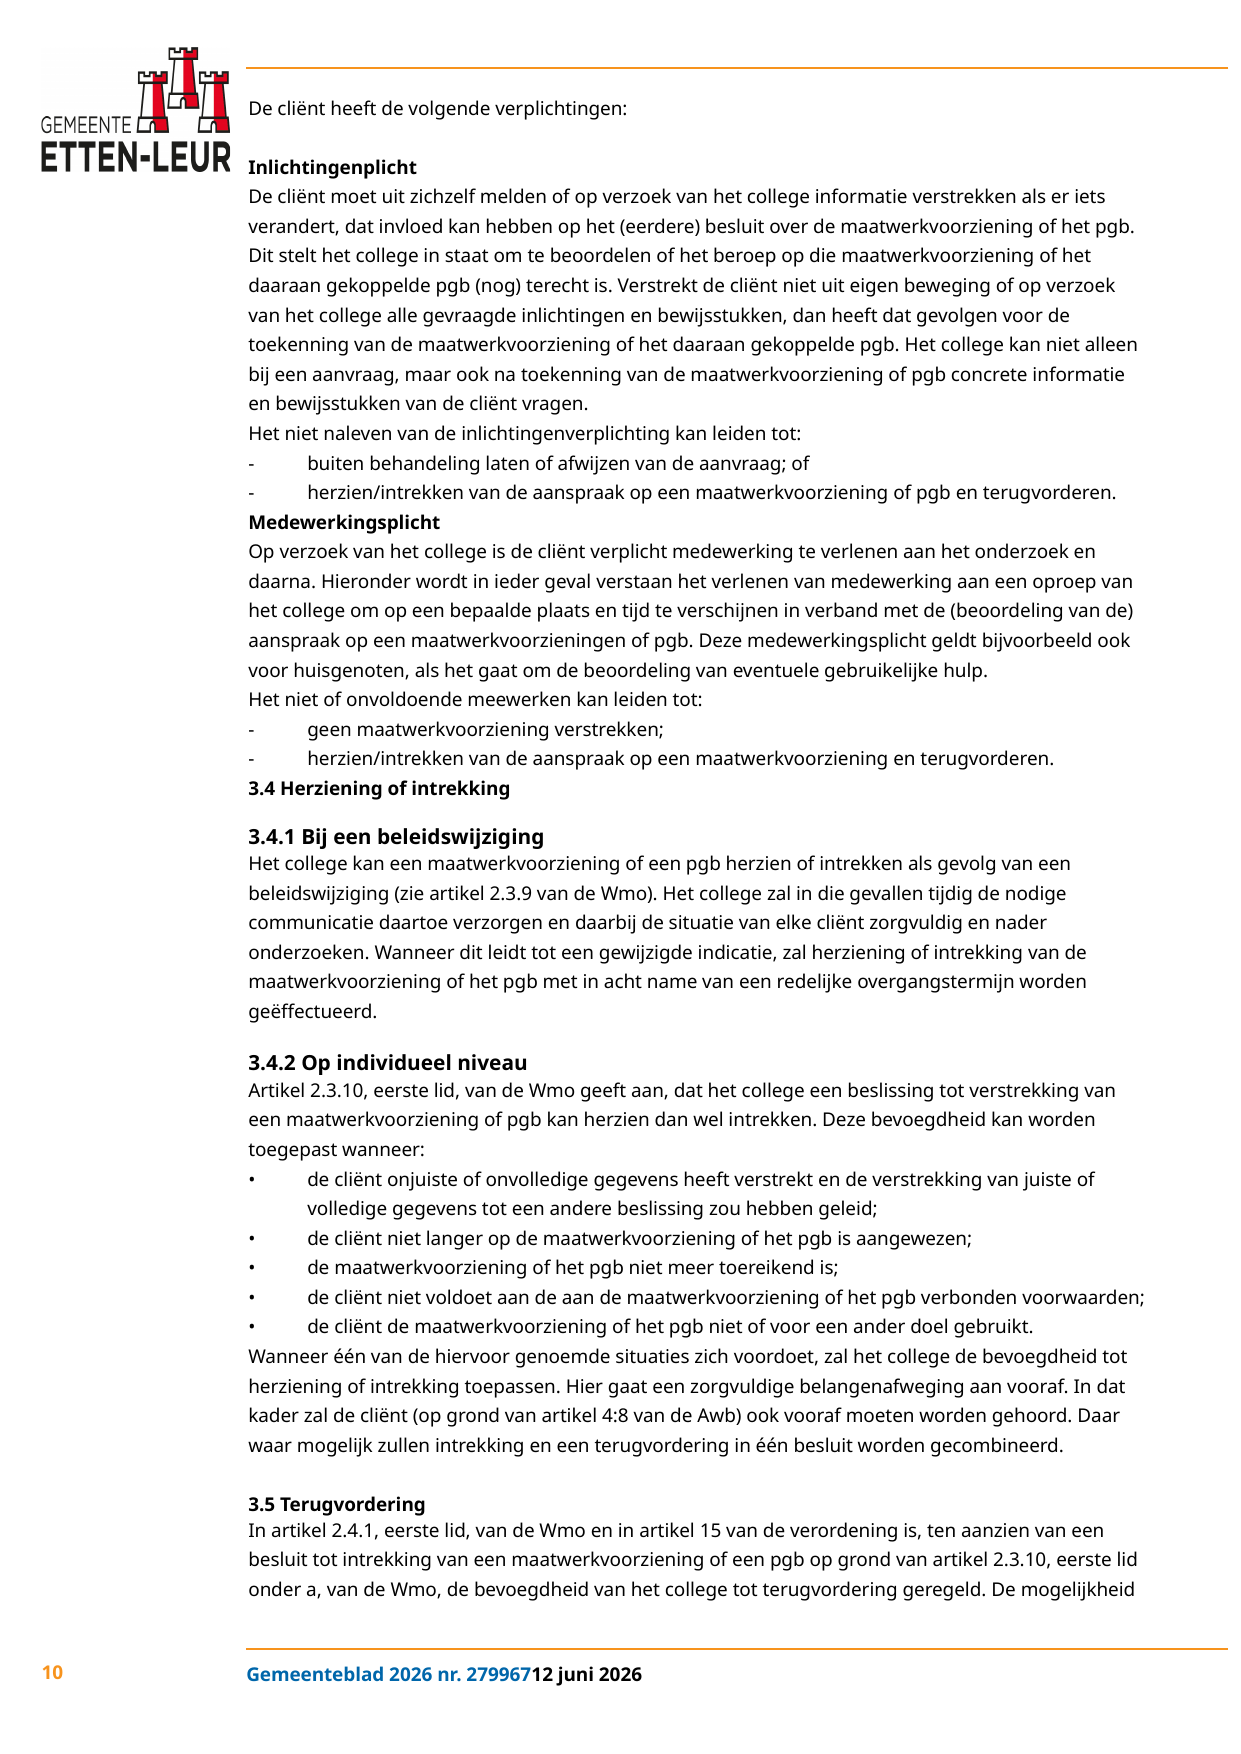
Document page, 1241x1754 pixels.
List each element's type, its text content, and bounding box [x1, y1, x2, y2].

text Dit stelt het college in staat om te beoordelen of het beroep op die maatwerkvoorziening of het daaraan gekoppelde pgb (nog) terecht is. Verstrekt de cliënt niet uit eigen beweging of op verzoek van het college alle gevraagde inlichtingen en bewijsstukken, dan heeft dat gevolgen voor de toekenning van de maatwerkvoorziening of het daaraan gekoppelde pgb. Het college kan niet alleen bij een aanvraag, maar ook na toekenning van de maatwerkvoorziening of pgb concrete informatie en bewijsstukken van de cliënt vragen. [248, 243, 1152, 416]
text Wanneer één van de hiervoor genoemde situaties zich voordoet, zal het college de bevoegdheid tot herziening of intrekking toepassen. Hier gaat een zorgvuldige belangenafweging aan vooraf. In dat kader zal de cliënt (op grond van artikel 4:8 van de Awb) ook vooraf moeten worden gehoord. Daar waar mogelijk zullen intrekking en een terugvordering in één besluit worden gecombineerd. [248, 1343, 1152, 1458]
list de cliënt de maatwerkvoorziening of het pgb niet of voor een ander doel gebruikt. [248, 1314, 1152, 1339]
picture [41, 47, 231, 172]
text Op verzoek van het college is de cliënt verplicht medewerking te verlenen aan het onderzoek en daarna. Hieronder wordt in ieder geval verstaan het verlenen van medewerking aan een oproep van het college om op een bepaalde plaats en tijd te verschijnen in verband met de (beoordeling van de) aanspraak op een maatwerkvoorzieningen of pgb. Deze medewerkingsplicht geldt bijvoorbeeld ook voor huisgenoten, als het gaat om de beoordeling van eventuele gebruikelijke hulp. [248, 538, 1152, 683]
list de cliënt onjuiste of onvolledige gegevens heeft verstrekt en de verstrekking van juiste of volledige gegevens tot een andere beslissing zou hebben geleid; [248, 1166, 1152, 1221]
text Artikel 2.3.10, eerste lid, van de Wmo geeft aan, dat het college een beslissing tot verstrekking van een maatwerkvoorziening of pgb kan herzien dan wel intrekken. Deze bevoegdheid kan worden toegepast wanneer: [248, 1077, 1152, 1162]
list geen maatwerkvoorziening verstrekken; [248, 716, 1152, 742]
text De cliënt heeft de volgende verplichtingen: [248, 95, 1152, 121]
list herzien/intrekken van de aanspraak op een maatwerkvoorziening en terugvorderen. [248, 746, 1152, 771]
text 3.5 Terugvordering [248, 1491, 1152, 1517]
text 3.4.1 Bij een beleidswijziging [248, 822, 1152, 850]
text In artikel 2.4.1, eerste lid, van de Wmo en in artikel 15 van de verordening is, ten aanzien van een besluit tot intrekking van een maatwerkvoorziening of een pgb op grond van artikel 2.3.10, eerste lid onder a, van de Wmo, de bevoegdheid van het college tot terugvordering geregeld. De mogelijkheid [248, 1517, 1152, 1602]
text 3.4 Herziening of intrekking [248, 775, 1152, 801]
text Het niet naleven van de inlichtingenverplichting kan leiden tot: [248, 420, 1152, 446]
list buiten behandeling laten of afwijzen van de aanvraag; of [248, 450, 1152, 476]
text Medewerkingsplicht [248, 509, 1152, 535]
text Het college kan een maatwerkvoorziening of een pgb herzien of intrekken als gevolg van een beleidswijziging (zie artikel 2.3.9 van de Wmo). Het college zal in die gevallen tijdig de nodige communicatie daartoe verzorgen en daarbij de situatie van elke cliënt zorgvuldig en nader onderzoeken. Wanneer dit leidt tot een gewijzigde indicatie, zal herziening of intrekking van de maatwerkvoorziening of het pgb met in acht name van een redelijke overgangstermijn worden geëffectueerd. [248, 850, 1152, 1024]
list herzien/intrekken van de aanspraak op een maatwerkvoorziening of pgb en terugvorderen. [248, 479, 1152, 505]
list de cliënt niet voldoet aan de aan de maatwerkvoorziening of het pgb verbonden voorwaarden; [248, 1284, 1152, 1310]
list de cliënt niet langer op de maatwerkvoorziening of het pgb is aangewezen; [248, 1225, 1152, 1251]
text De cliënt moet uit zichzelf melden of op verzoek van het college informatie verstrekken als er iets verandert, dat invloed kan hebben op het (eerdere) besluit over de maatwerkvoorziening of het pgb. [248, 183, 1152, 239]
list de maatwerkvoorziening of het pgb niet meer toereikend is; [248, 1254, 1152, 1280]
text Het niet of onvoldoende meewerken kan leiden tot: [248, 686, 1152, 712]
text Inlichtingenplicht [248, 154, 1152, 180]
text 3.4.2 Op individueel niveau [248, 1048, 1152, 1077]
